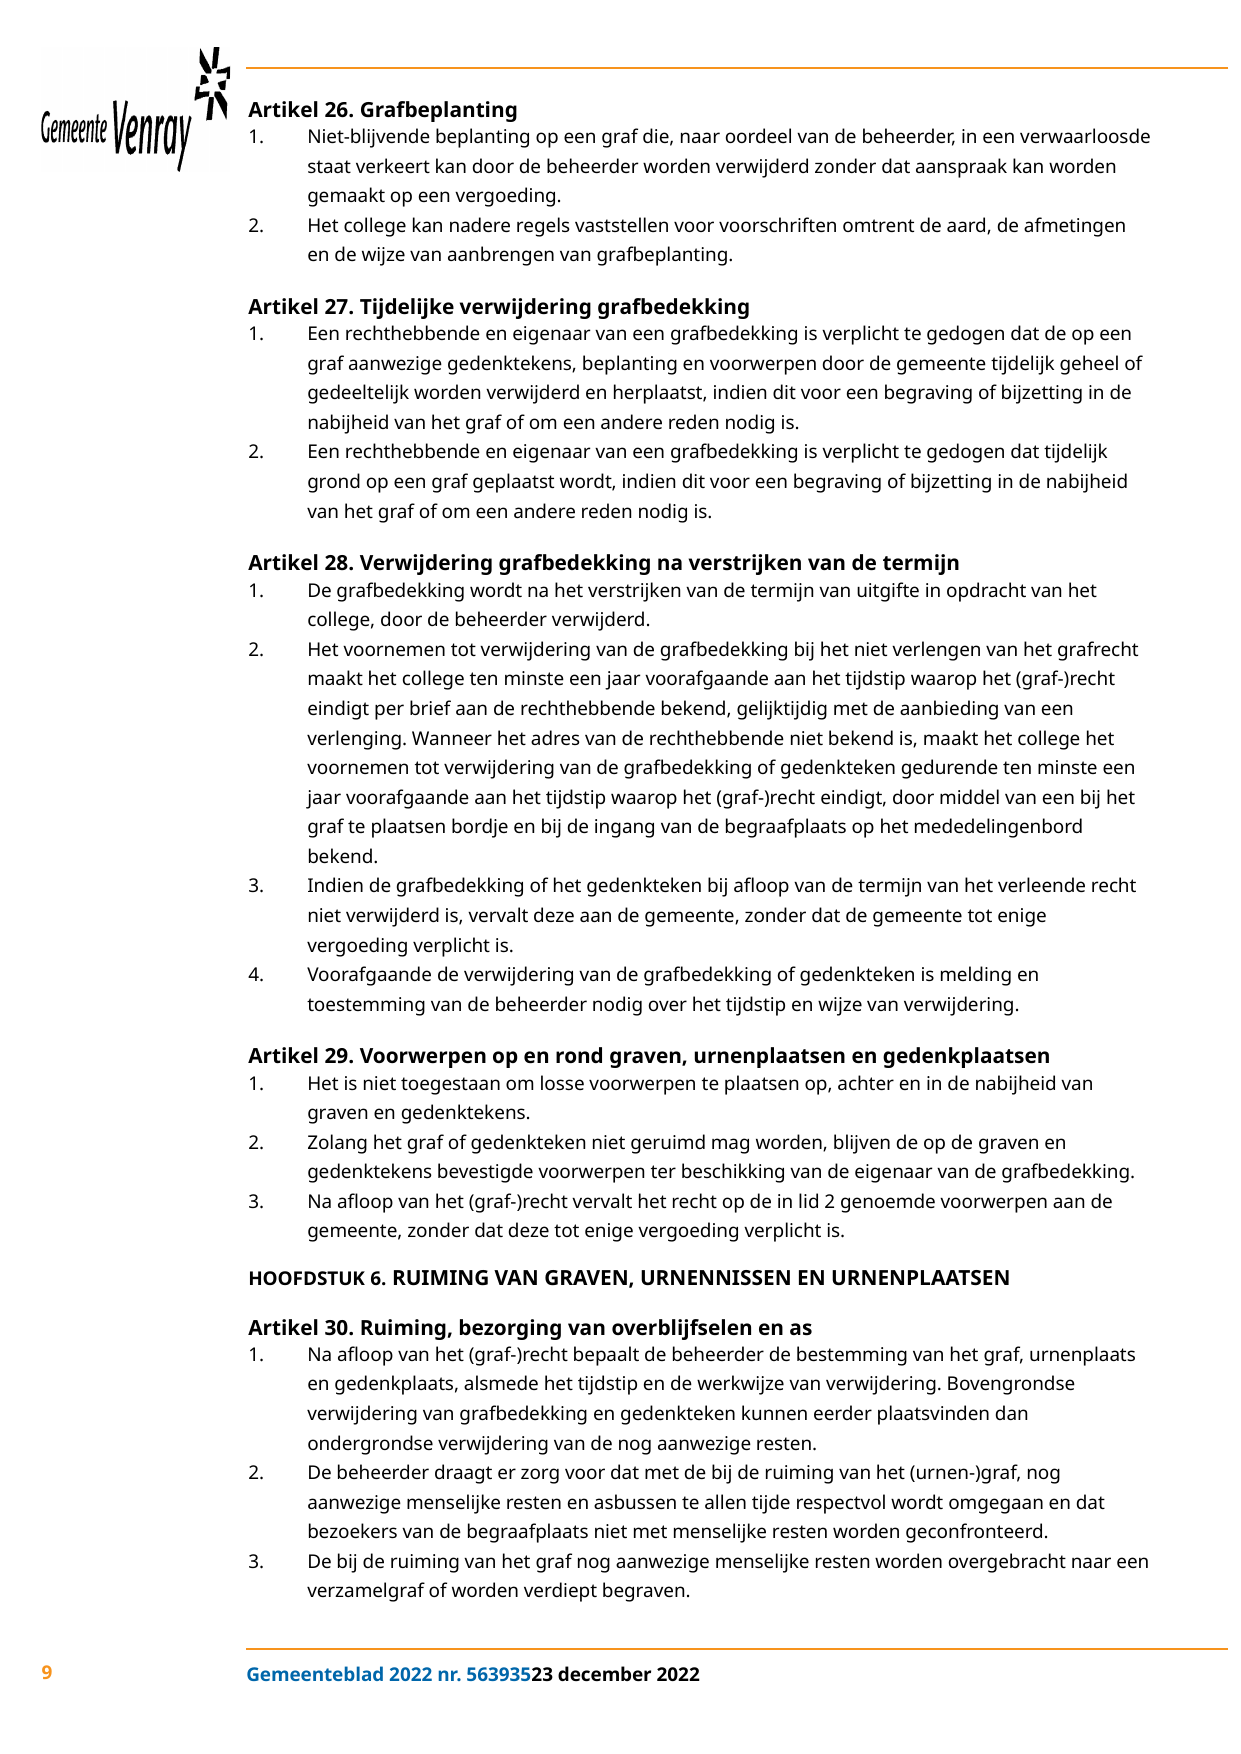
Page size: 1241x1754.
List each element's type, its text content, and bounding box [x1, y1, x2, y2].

text Artikel 28. Verwijdering grafbedekking na verstrijken van de termijn [248, 548, 1152, 577]
list Voorafgaande de verwijdering van de grafbedekking of gedenkteken is melding en toestemming van de beheerder nodig over het tijdstip en wijze van verwijdering. [248, 961, 1152, 1017]
text HOOFDSTUK 6. RUIMING VAN GRAVEN, URNENNISSEN EN URNENPLAATSEN [248, 1263, 1152, 1292]
list Na afloop van het (graf-)recht vervalt het recht op de in lid 2 genoemde voorwerpen aan de gemeente, zonder dat deze tot enige vergoeding verplicht is. [248, 1188, 1152, 1243]
text Artikel 27. Tijdelijke verwijdering grafbedekking [248, 292, 1152, 320]
picture [41, 47, 231, 172]
list Het college kan nadere regels vaststellen voor voorschriften omtrent de aard, de afmetingen en de wijze van aanbrengen van grafbeplanting. [248, 212, 1152, 267]
list De bij de ruiming van het graf nog aanwezige menselijke resten worden overgebracht naar een verzamelgraf of worden verdiept begraven. [248, 1548, 1152, 1603]
text Artikel 30. Ruiming, bezorging van overblijfselen en as [248, 1313, 1152, 1341]
text Artikel 29. Voorwerpen op en rond graven, urnenplaatsen en gedenkplaatsen [248, 1041, 1152, 1070]
list Het voornemen tot verwijdering van de grafbedekking bij het niet verlengen van het grafrecht maakt het college ten minste een jaar voorafgaande aan het tijdstip waarop het (graf-)recht eindigt per brief aan de rechthebbende bekend, gelijktijdig met de aanbieding van een verlenging. Wanneer het adres van de rechthebbende niet bekend is, maakt het college het voornemen tot verwijdering van de grafbedekking of gedenkteken gedurende ten minste een jaar voorafgaande aan het tijdstip waarop het (graf-)recht eindigt, door middel van een bij het graf te plaatsen bordje en bij de ingang van de begraafplaats op het mededelingenbord bekend. [248, 636, 1152, 869]
list De beheerder draagt er zorg voor dat met de bij de ruiming van het (urnen-)graf, nog aanwezige menselijke resten en asbussen te allen tijde respectvol wordt omgegaan en dat bezoekers van de begraafplaats niet met menselijke resten worden geconfronteerd. [248, 1459, 1152, 1544]
list Een rechthebbende en eigenaar van een grafbedekking is verplicht te gedogen dat de op een graf aanwezige gedenktekens, beplanting en voorwerpen door de gemeente tijdelijk geheel of gedeeltelijk worden verwijderd en herplaatst, indien dit voor een begraving of bijzetting in de nabijheid van het graf of om een andere reden nodig is. [248, 320, 1152, 435]
list Indien de grafbedekking of het gedenkteken bij afloop van de termijn van het verleende recht niet verwijderd is, vervalt deze aan de gemeente, zonder dat de gemeente tot enige vergoeding verplicht is. [248, 873, 1152, 957]
list Een rechthebbende en eigenaar van een grafbedekking is verplicht te gedogen dat tijdelijk grond op een graf geplaatst wordt, indien dit voor een begraving of bijzetting in de nabijheid van het graf of om een andere reden nodig is. [248, 439, 1152, 524]
text Artikel 26. Grafbeplanting [248, 95, 1152, 123]
list Niet-blijvende beplanting op een graf die, naar oordeel van de beheerder, in een verwaarloosde staat verkeert kan door de beheerder worden verwijderd zonder dat aanspraak kan worden gemaakt op een vergoeding. [248, 123, 1152, 208]
list De grafbedekking wordt na het verstrijken van de termijn van uitgifte in opdracht van het college, door de beheerder verwijderd. [248, 577, 1152, 632]
list Het is niet toegestaan om losse voorwerpen te plaatsen op, achter en in de nabijheid van graven en gedenktekens. [248, 1070, 1152, 1125]
list Na afloop van het (graf-)recht bepaalt de beheerder de bestemming van het graf, urnenplaats en gedenkplaats, alsmede het tijdstip en de werkwijze van verwijdering. Bovengrondse verwijdering van grafbedekking en gedenkteken kunnen eerder plaatsvinden dan ondergrondse verwijdering van de nog aanwezige resten. [248, 1341, 1152, 1456]
list Zolang het graf of gedenkteken niet geruimd mag worden, blijven de op de graven en gedenktekens bevestigde voorwerpen ter beschikking van de eigenaar van de grafbedekking. [248, 1129, 1152, 1184]
